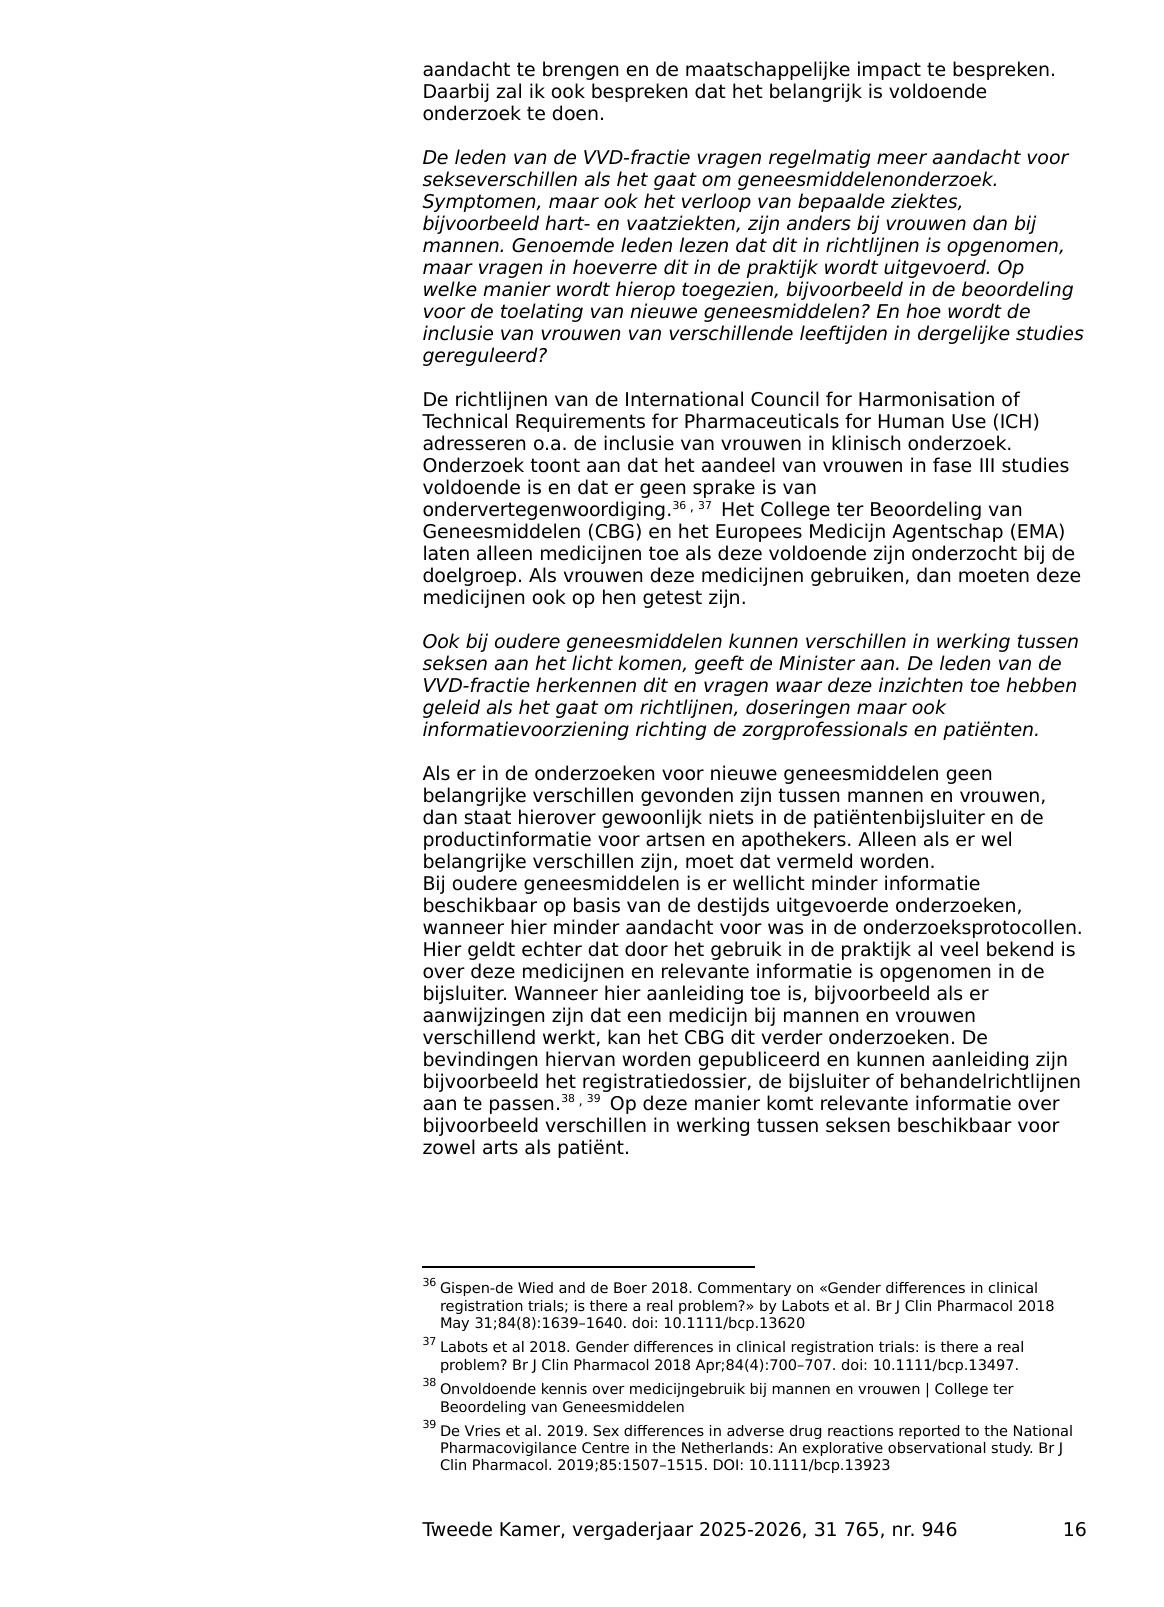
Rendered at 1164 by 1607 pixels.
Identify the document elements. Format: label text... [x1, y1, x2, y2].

text Onvoldoende kennis over medicijngebruik bij mannen en vrouwen | College ter Beoordeling van Geneesmiddelen [422, 1377, 1087, 1416]
text Labots et al 2018. Gender differences in clinical registration trials: is there a real problem? Br J Clin Pharmacol 2018 Apr;84(4):700–707. doi: 10.1111/bcp.13497. [422, 1335, 1087, 1374]
text De richtlijnen van de International Council for Harmonisation of Technical Requirements for Pharmaceuticals for Human Use (ICH) adresseren o.a. de inclusie van vrouwen in klinisch onderzoek. Onderzoek toont aan dat het aandeel van vrouwen in fase III studies voldoende is en dat er geen sprake is van ondervertegenwoordiging., Het College ter Beoordeling van Geneesmiddelen (CBG) en het Europees Medicijn Agentschap (EMA) laten alleen medicijnen toe als deze voldoende zijn onderzocht bij de doelgroep. Als vrouwen deze medicijnen gebruiken, dan moeten deze medicijnen ook op hen getest zijn. [422, 389, 1087, 609]
text De leden van de VVD-fractie vragen regelmatig meer aandacht voor sekseverschillen als het gaat om geneesmiddelenonderzoek. Symptomen, maar ook het verloop van bepaalde ziektes, bijvoorbeeld hart- en vaatziekten, zijn anders bij vrouwen dan bij mannen. Genoemde leden lezen dat dit in richtlijnen is opgenomen, maar vragen in hoeverre dit in de praktijk wordt uitgevoerd. Op welke manier wordt hierop toegezien, bijvoorbeeld in de beoordeling voor de toelating van nieuwe geneesmiddelen? En hoe wordt de inclusie van vrouwen van verschillende leeftijden in dergelijke studies gereguleerd? [422, 147, 1087, 367]
text aandacht te brengen en de maatschappelijke impact te bespreken. Daarbij zal ik ook bespreken dat het belangrijk is voldoende onderzoek te doen. [422, 59, 1087, 125]
text Als er in de onderzoeken voor nieuwe geneesmiddelen geen belangrijke verschillen gevonden zijn tussen mannen en vrouwen, dan staat hierover gewoonlijk niets in de patiëntenbijsluiter en de productinformatie voor artsen en apothekers. Alleen als er wel belangrijke verschillen zijn, moet dat vermeld worden. [422, 763, 1087, 873]
text Bij oudere geneesmiddelen is er wellicht minder informatie beschikbaar op basis van de destijds uitgevoerde onderzoeken, wanneer hier minder aandacht voor was in de onderzoeksprotocollen. Hier geldt echter dat door het gebruik in de praktijk al veel bekend is over deze medicijnen en relevante informatie is opgenomen in de bijsluiter. Wanneer hier aanleiding toe is, bijvoorbeeld als er aanwijzingen zijn dat een medicijn bij mannen en vrouwen verschillend werkt, kan het CBG dit verder onderzoeken. De bevindingen hiervan worden gepubliceerd en kunnen aanleiding zijn bijvoorbeeld het registratiedossier, de bijsluiter of behandelrichtlijnen aan te passen., Op deze manier komt relevante informatie over bijvoorbeeld verschillen in werking tussen seksen beschikbaar voor zowel arts als patiënt. [422, 873, 1087, 1159]
text Gispen-de Wied and de Boer 2018. Commentary on «Gender differences in clinical registration trials; is there a real problem?» by Labots et al. Br J Clin Pharmacol 2018 May 31;84(8):1639–1640. doi: 10.1111/bcp.13620 [422, 1276, 1087, 1332]
text Ook bij oudere geneesmiddelen kunnen verschillen in werking tussen seksen aan het licht komen, geeft de Minister aan. De leden van de VVD-fractie herkennen dit en vragen waar deze inzichten toe hebben geleid als het gaat om richtlijnen, doseringen maar ook informatievoorziening richting de zorgprofessionals en patiënten. [422, 631, 1087, 741]
text De Vries et al. 2019. Sex differences in adverse drug reactions reported to the National Pharmacovigilance Centre in the Netherlands: An explorative observational study. Br J Clin Pharmacol. 2019;85:1507–1515. DOI: 10.1111/bcp.13923 [422, 1418, 1087, 1474]
